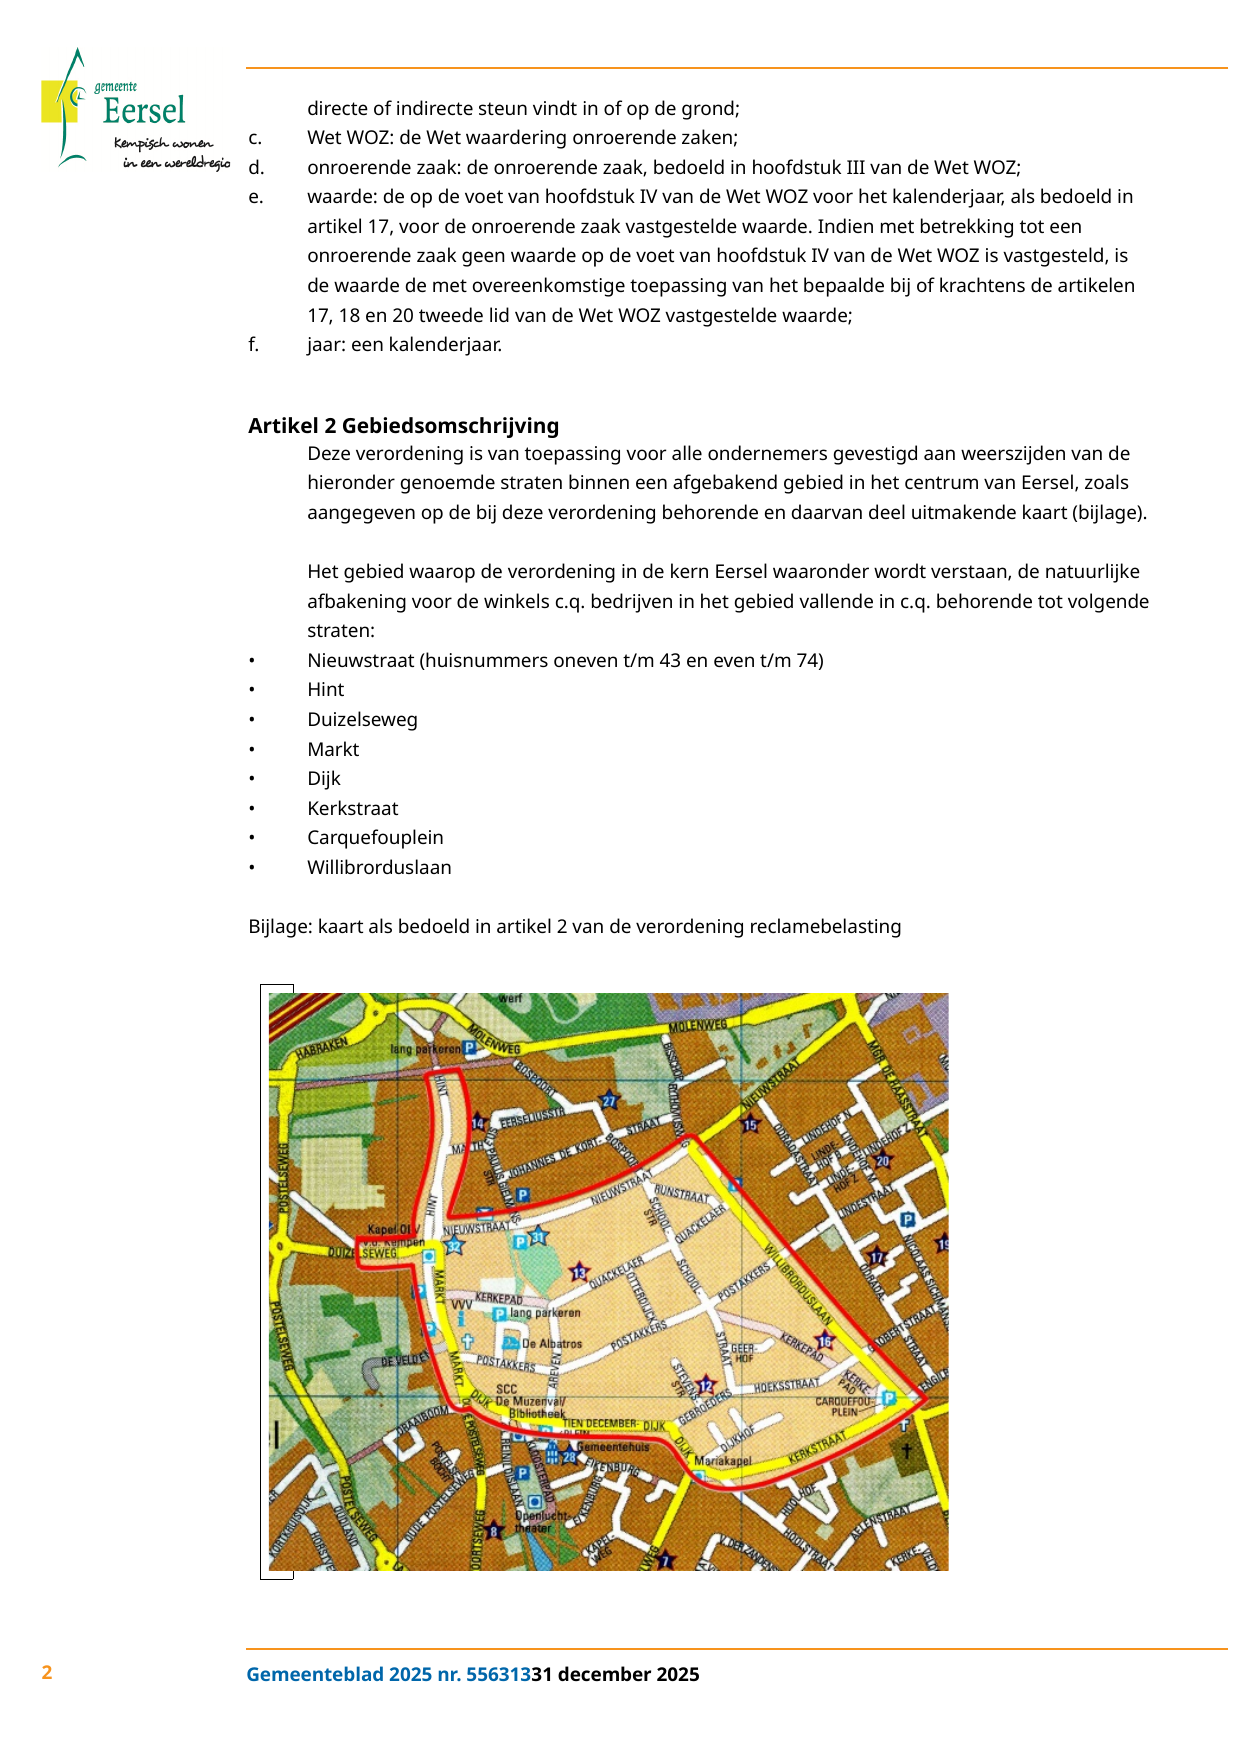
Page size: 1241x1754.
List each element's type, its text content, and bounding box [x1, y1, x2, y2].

list Dijk [248, 765, 1152, 791]
list jaar: een kalenderjaar. [248, 331, 1152, 357]
list Nieuwstraat (huisnummers oneven t/m 43 en even t/m 74) [248, 647, 1152, 673]
list directe of indirecte steun vindt in of op de grond; [248, 95, 1152, 121]
list Wet WOZ: de Wet waardering onroerende zaken; [248, 124, 1152, 150]
list Markt [248, 736, 1152, 761]
text Bijlage: kaart als bedoeld in artikel 2 van de verordening reclamebelasting [248, 913, 1152, 939]
list Hint [248, 677, 1152, 702]
list Het gebied waarop de verordening in de kern Eersel waaronder wordt verstaan, de natuurlijke afbakening voor de winkels c.q. bedrijven in het gebied vallende in c.q. behorende tot volgende straten: [248, 558, 1152, 643]
list Willibrorduslaan [248, 854, 1152, 880]
list Carquefouplein [248, 824, 1152, 850]
list Deze verordening is van toepassing voor alle ondernemers gevestigd aan weerszijden van de hieronder genoemde straten binnen een afgebakend gebied in het centrum van Eersel, zoals aangegeven op de bij deze verordening behorende en daarvan deel uitmakende kaart (bijlage). [248, 440, 1152, 525]
list Kerkstraat [248, 795, 1152, 821]
list onroerende zaak: de onroerende zaak, bedoeld in hoofdstuk III van de Wet WOZ; [248, 154, 1152, 180]
picture [268, 993, 949, 1571]
list Duizelseweg [248, 706, 1152, 732]
text Artikel 2 Gebiedsomschrijving [248, 411, 1152, 440]
picture [41, 47, 231, 172]
list waarde: de op de voet van hoofdstuk IV van de Wet WOZ voor het kalenderjaar, als bedoeld in artikel 17, voor de onroerende zaak vastgestelde waarde. Indien met betrekking tot een onroerende zaak geen waarde op de voet van hoofdstuk IV van de Wet WOZ is vastgesteld, is de waarde de met overeenkomstige toepassing van het bepaalde bij of krachtens de artikelen 17, 18 en 20 tweede lid van de Wet WOZ vastgestelde waarde; [248, 183, 1152, 328]
